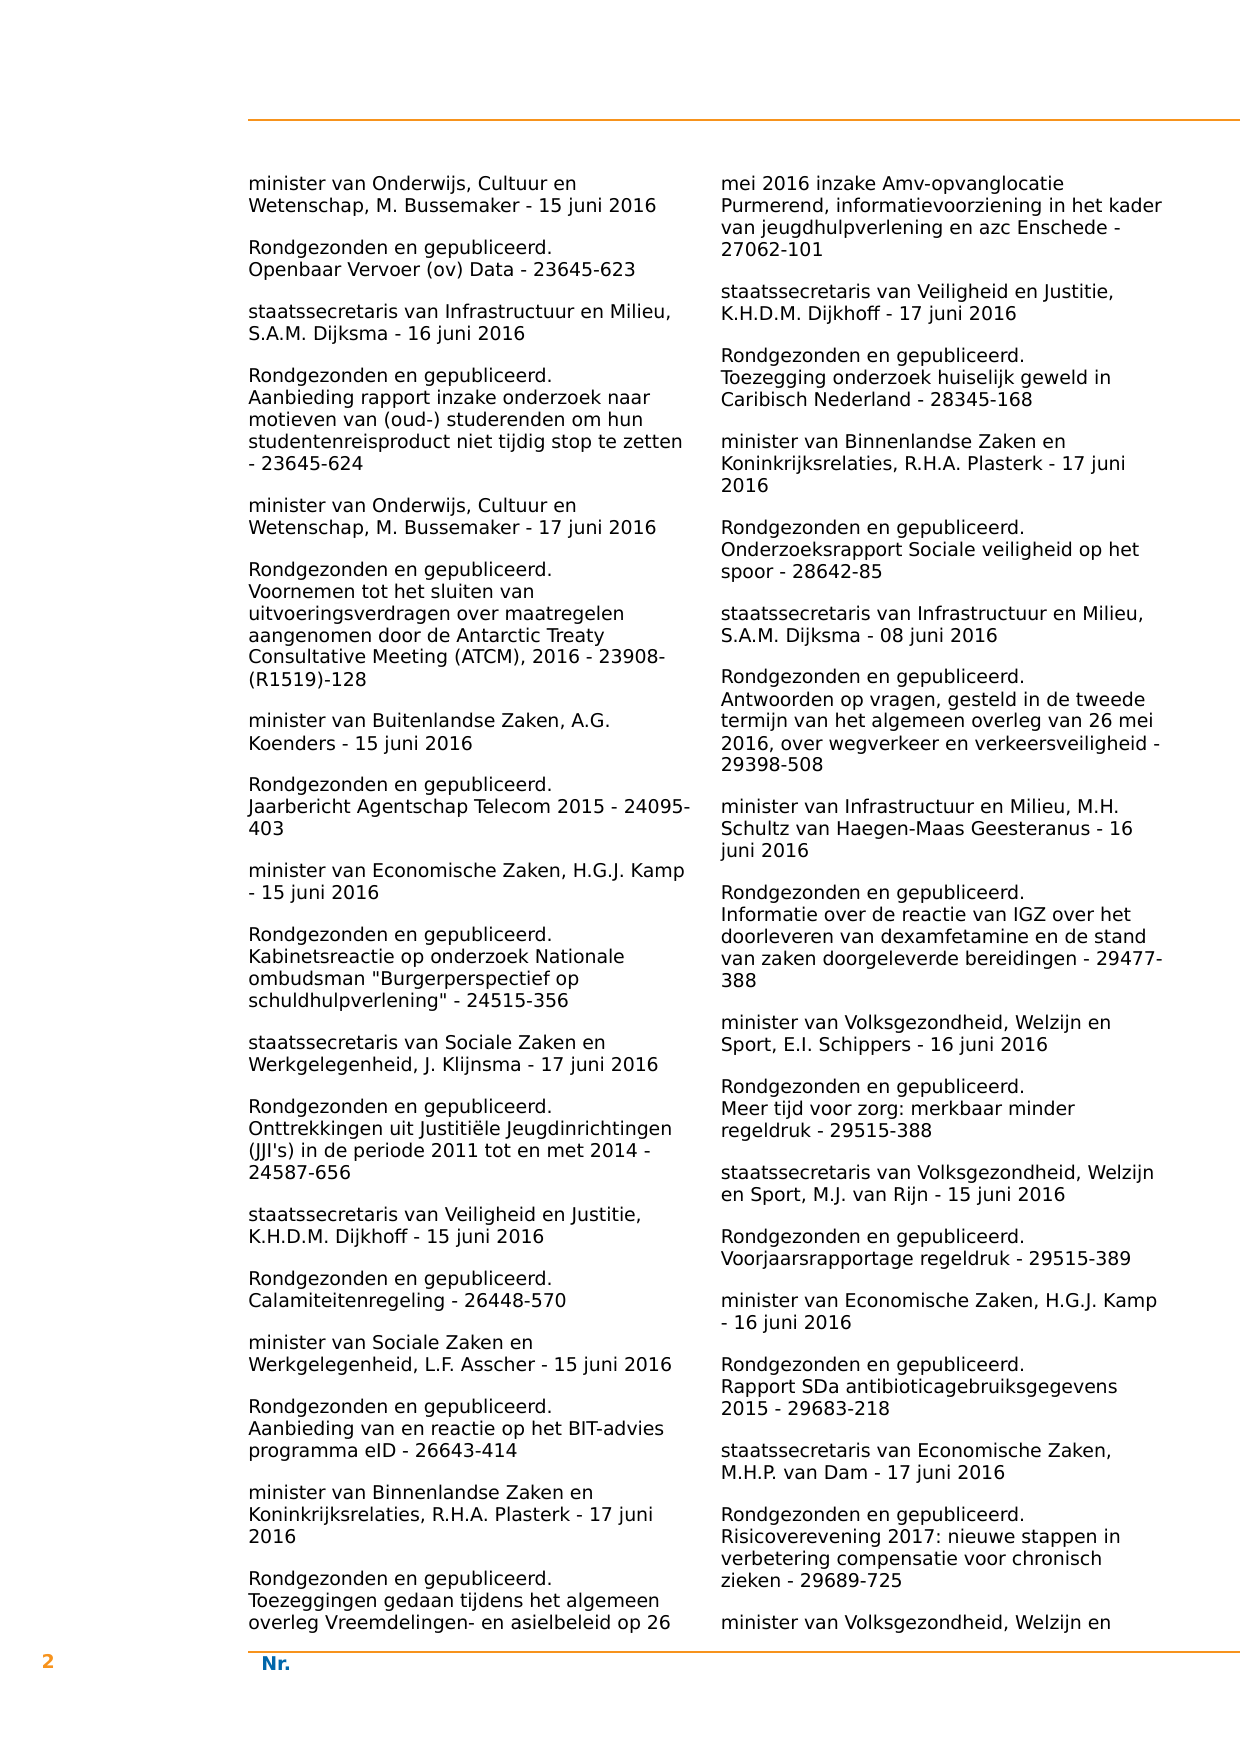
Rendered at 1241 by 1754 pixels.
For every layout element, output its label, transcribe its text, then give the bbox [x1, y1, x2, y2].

text Rondgezonden en gepubliceerd. [721, 666, 1163, 688]
text Rapport SDa antibioticagebruiksgegevens 2015 - 29683-218 [721, 1376, 1163, 1420]
text minister van Volksgezondheid, Welzijn en [721, 1612, 1163, 1634]
text minister van Buitenlandse Zaken, A.G. Koenders - 15 juni 2016 [248, 710, 691, 754]
text Aanbieding rapport inzake onderzoek naar motieven van (oud-) studerenden om hun studentenreisproduct niet tijdig stop te zetten - 23645-624 [248, 387, 691, 474]
text Calamiteitenregeling - 26448-570 [248, 1290, 691, 1312]
text Rondgezonden en gepubliceerd. [248, 774, 691, 796]
text Rondgezonden en gepubliceerd. [248, 924, 691, 946]
text staatssecretaris van Veiligheid en Justitie, K.H.D.M. Dijkhoff - 17 juni 2016 [721, 281, 1163, 325]
text Rondgezonden en gepubliceerd. [721, 882, 1163, 904]
text minister van Onderwijs, Cultuur en Wetenschap, M. Bussemaker - 15 juni 2016 [248, 173, 691, 217]
text staatssecretaris van Infrastructuur en Milieu, S.A.M. Dijksma - 08 juni 2016 [721, 602, 1163, 646]
text Rondgezonden en gepubliceerd. [248, 1096, 691, 1118]
text Rondgezonden en gepubliceerd. [721, 1504, 1163, 1526]
text Rondgezonden en gepubliceerd. [721, 345, 1163, 367]
text Rondgezonden en gepubliceerd. [248, 558, 691, 581]
text Openbaar Vervoer (ov) Data - 23645-623 [248, 259, 691, 281]
text staatssecretaris van Sociale Zaken en Werkgelegenheid, J. Klijnsma - 17 juni 2016 [248, 1032, 691, 1076]
text staatssecretaris van Infrastructuur en Milieu, S.A.M. Dijksma - 16 juni 2016 [248, 301, 691, 345]
text Rondgezonden en gepubliceerd. [248, 1396, 691, 1418]
text Onderzoeksrapport Sociale veiligheid op het spoor - 28642-85 [721, 538, 1163, 582]
text minister van Binnenlandse Zaken en Koninkrijksrelaties, R.H.A. Plasterk - 17 juni 2016 [721, 431, 1163, 497]
text Onttrekkingen uit Justitiële Jeugdinrichtingen (JJI's) in de periode 2011 tot en met 2014 - 24587-656 [248, 1118, 691, 1184]
text minister van Sociale Zaken en Werkgelegenheid, L.F. Asscher - 15 juni 2016 [248, 1332, 691, 1376]
text Rondgezonden en gepubliceerd. [248, 1568, 691, 1590]
text Rondgezonden en gepubliceerd. [721, 1076, 1163, 1098]
text Rondgezonden en gepubliceerd. [721, 1354, 1163, 1376]
text Meer tijd voor zorg: merkbaar minder regeldruk - 29515-388 [721, 1098, 1163, 1142]
text Rondgezonden en gepubliceerd. [248, 1268, 691, 1290]
text staatssecretaris van Veiligheid en Justitie, K.H.D.M. Dijkhoff - 15 juni 2016 [248, 1204, 691, 1248]
text Aanbieding van en reactie op het BIT-advies programma eID - 26643-414 [248, 1418, 691, 1462]
text Informatie over de reactie van IGZ over het doorleveren van dexamfetamine en de stand van zaken doorgeleverde bereidingen - 29477-388 [721, 904, 1163, 992]
text Risicoverevening 2017: nieuwe stappen in verbetering compensatie voor chronisch zieken - 29689-725 [721, 1526, 1163, 1592]
text minister van Volksgezondheid, Welzijn en Sport, E.I. Schippers - 16 juni 2016 [721, 1012, 1163, 1056]
text minister van Onderwijs, Cultuur en Wetenschap, M. Bussemaker - 17 juni 2016 [248, 494, 691, 538]
text mei 2016 inzake Amv-opvanglocatie Purmerend, informatievoorziening in het kader van jeugdhulpverlening en azc Enschede - 27062-101 [721, 173, 1163, 261]
text Jaarbericht Agentschap Telecom 2015 - 24095-403 [248, 796, 691, 840]
text Voorjaarsrapportage regeldruk - 29515-389 [721, 1248, 1163, 1270]
text minister van Infrastructuur en Milieu, M.H. Schultz van Haegen-Maas Geesteranus - 16 juni 2016 [721, 796, 1163, 862]
text Voornemen tot het sluiten van uitvoeringsverdragen over maatregelen aangenomen door de Antarctic Treaty Consultative Meeting (ATCM), 2016 - 23908-(R1519)-128 [248, 581, 691, 690]
text minister van Economische Zaken, H.G.J. Kamp - 16 juni 2016 [721, 1290, 1163, 1334]
text Rondgezonden en gepubliceerd. [248, 365, 691, 387]
text staatssecretaris van Economische Zaken, M.H.P. van Dam - 17 juni 2016 [721, 1440, 1163, 1484]
text Rondgezonden en gepubliceerd. [248, 237, 691, 259]
text Rondgezonden en gepubliceerd. [721, 1226, 1163, 1248]
text Toezegging onderzoek huiselijk geweld in Caribisch Nederland - 28345-168 [721, 367, 1163, 411]
text Antwoorden op vragen, gesteld in de tweede termijn van het algemeen overleg van 26 mei 2016, over wegverkeer en verkeersveiligheid - 29398-508 [721, 688, 1163, 776]
text Kabinetsreactie op onderzoek Nationale ombudsman "Burgerperspectief op schuldhulpverlening" - 24515-356 [248, 946, 691, 1012]
text minister van Economische Zaken, H.G.J. Kamp - 15 juni 2016 [248, 860, 691, 904]
text staatssecretaris van Volksgezondheid, Welzijn en Sport, M.J. van Rijn - 15 juni 2016 [721, 1162, 1163, 1206]
text Rondgezonden en gepubliceerd. [721, 517, 1163, 538]
text Toezeggingen gedaan tijdens het algemeen overleg Vreemdelingen- en asielbeleid op 26 [248, 1590, 691, 1634]
text minister van Binnenlandse Zaken en Koninkrijksrelaties, R.H.A. Plasterk - 17 juni 2016 [248, 1482, 691, 1548]
